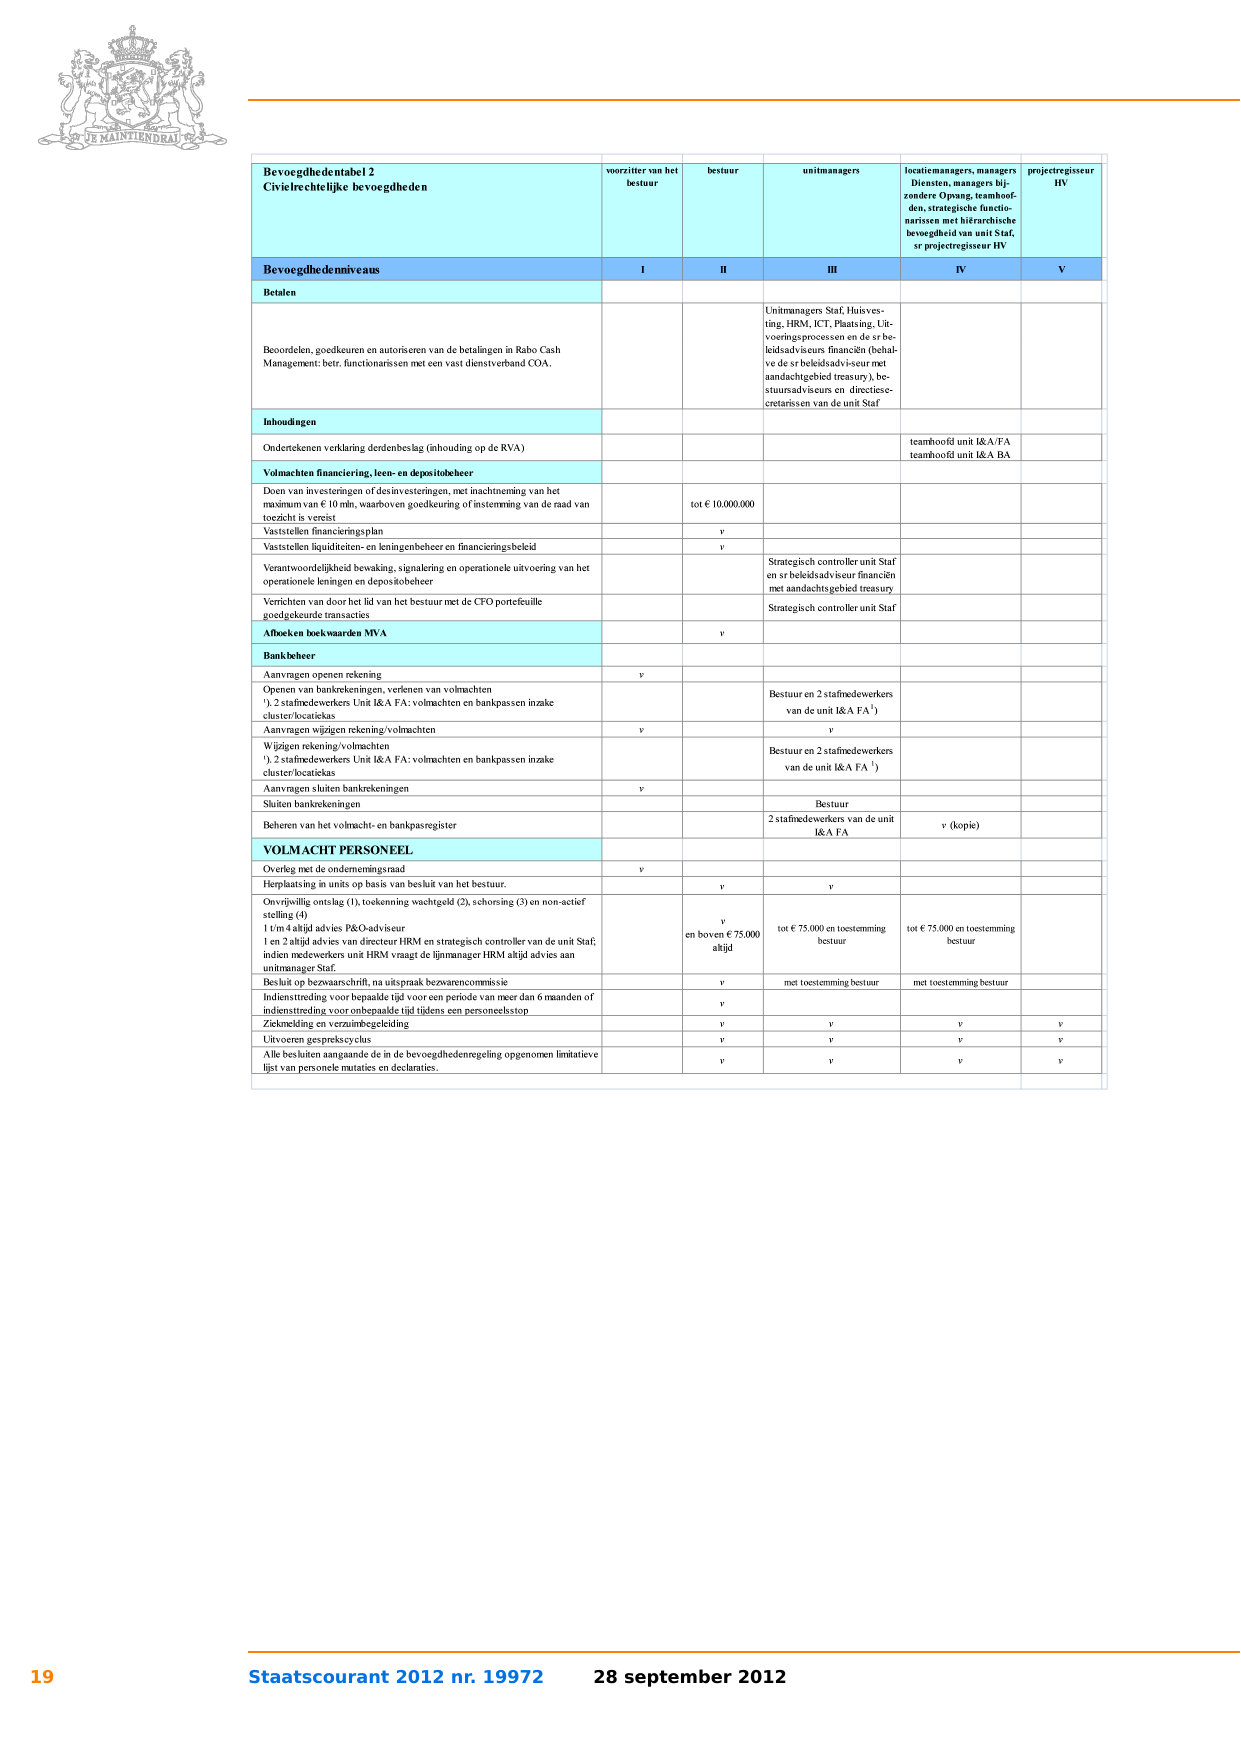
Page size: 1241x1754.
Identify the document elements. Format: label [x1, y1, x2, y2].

picture [248, 151, 1111, 1091]
picture [38, 25, 227, 150]
